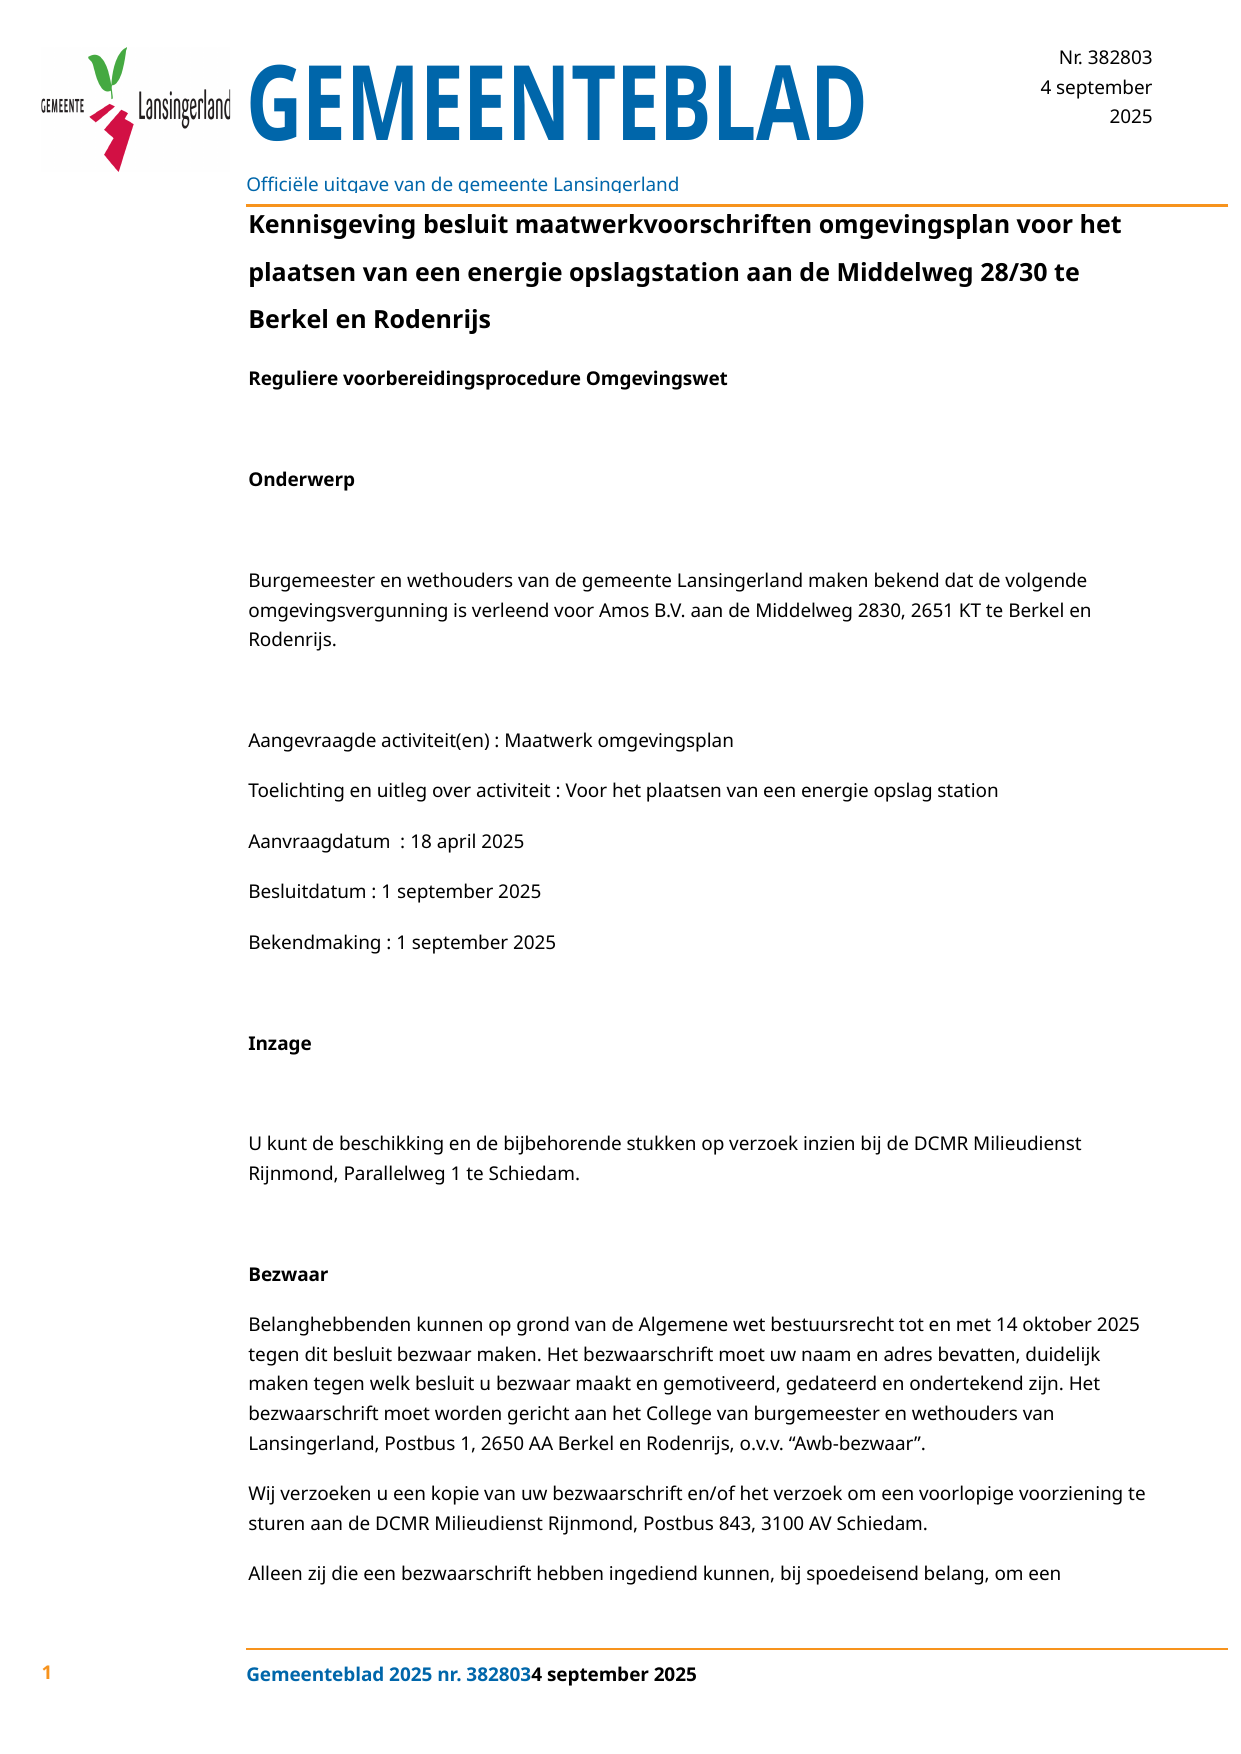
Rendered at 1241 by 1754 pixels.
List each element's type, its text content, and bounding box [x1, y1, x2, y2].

text Aanvraagdatum : 18 april 2025 [248, 828, 1152, 854]
text Toelichting en uitleg over activiteit : Voor het plaatsen van een energie opslag station [248, 778, 1152, 803]
picture [41, 47, 231, 172]
text Belanghebbenden kunnen op grond van de Algemene wet bestuursrecht tot en met 14 oktober 2025 tegen dit besluit bezwaar maken. Het bezwaarschrift moet uw naam en adres bevatten, duidelijk maken tegen welk besluit u bezwaar maakt en gemotiveerd, gedateerd en ondertekend zijn. Het bezwaarschrift moet worden gericht aan het College van burgemeester en wethouders van Lansingerland, Postbus 1, 2650 AA Berkel en Rodenrijs, o.v.v. “Awb-bezwaar”. [248, 1311, 1152, 1455]
text Bezwaar [248, 1261, 1152, 1287]
text Aangevraagde activiteit(en) : Maatwerk omgevingsplan [248, 727, 1152, 753]
text Reguliere voorbereidingsprocedure Omgevingswet [248, 366, 1152, 391]
text Kennisgeving besluit maatwerkvoorschriften omgevingsplan voor het plaatsen van een energie opslagstation aan de Middelweg 28/30 te Berkel en Rodenrijs [248, 207, 1152, 336]
text Wij verzoeken u een kopie van uw bezwaarschrift en/of het verzoek om een voorlopige voorziening te sturen aan de DCMR Milieudienst Rijnmond, Postbus 843, 3100 AV Schiedam. [248, 1480, 1152, 1535]
text Bekendmaking : 1 september 2025 [248, 929, 1152, 954]
text Inzage [248, 1030, 1152, 1055]
text Alleen zij die een bezwaarschrift hebben ingediend kunnen, bij spoedeisend belang, om een [248, 1560, 1152, 1586]
text Onderwerp [248, 466, 1152, 492]
text Burgemeester en wethouders van de gemeente Lansingerland maken bekend dat de volgende omgevingsvergunning is verleend voor Amos B.V. aan de Middelweg 2830, 2651 KT te Berkel en Rodenrijs. [248, 567, 1152, 652]
text U kunt de beschikking en de bijbehorende stukken op verzoek inzien bij de DCMR Milieudienst Rijnmond, Parallelweg 1 te Schiedam. [248, 1131, 1152, 1186]
text Besluitdatum : 1 september 2025 [248, 878, 1152, 904]
